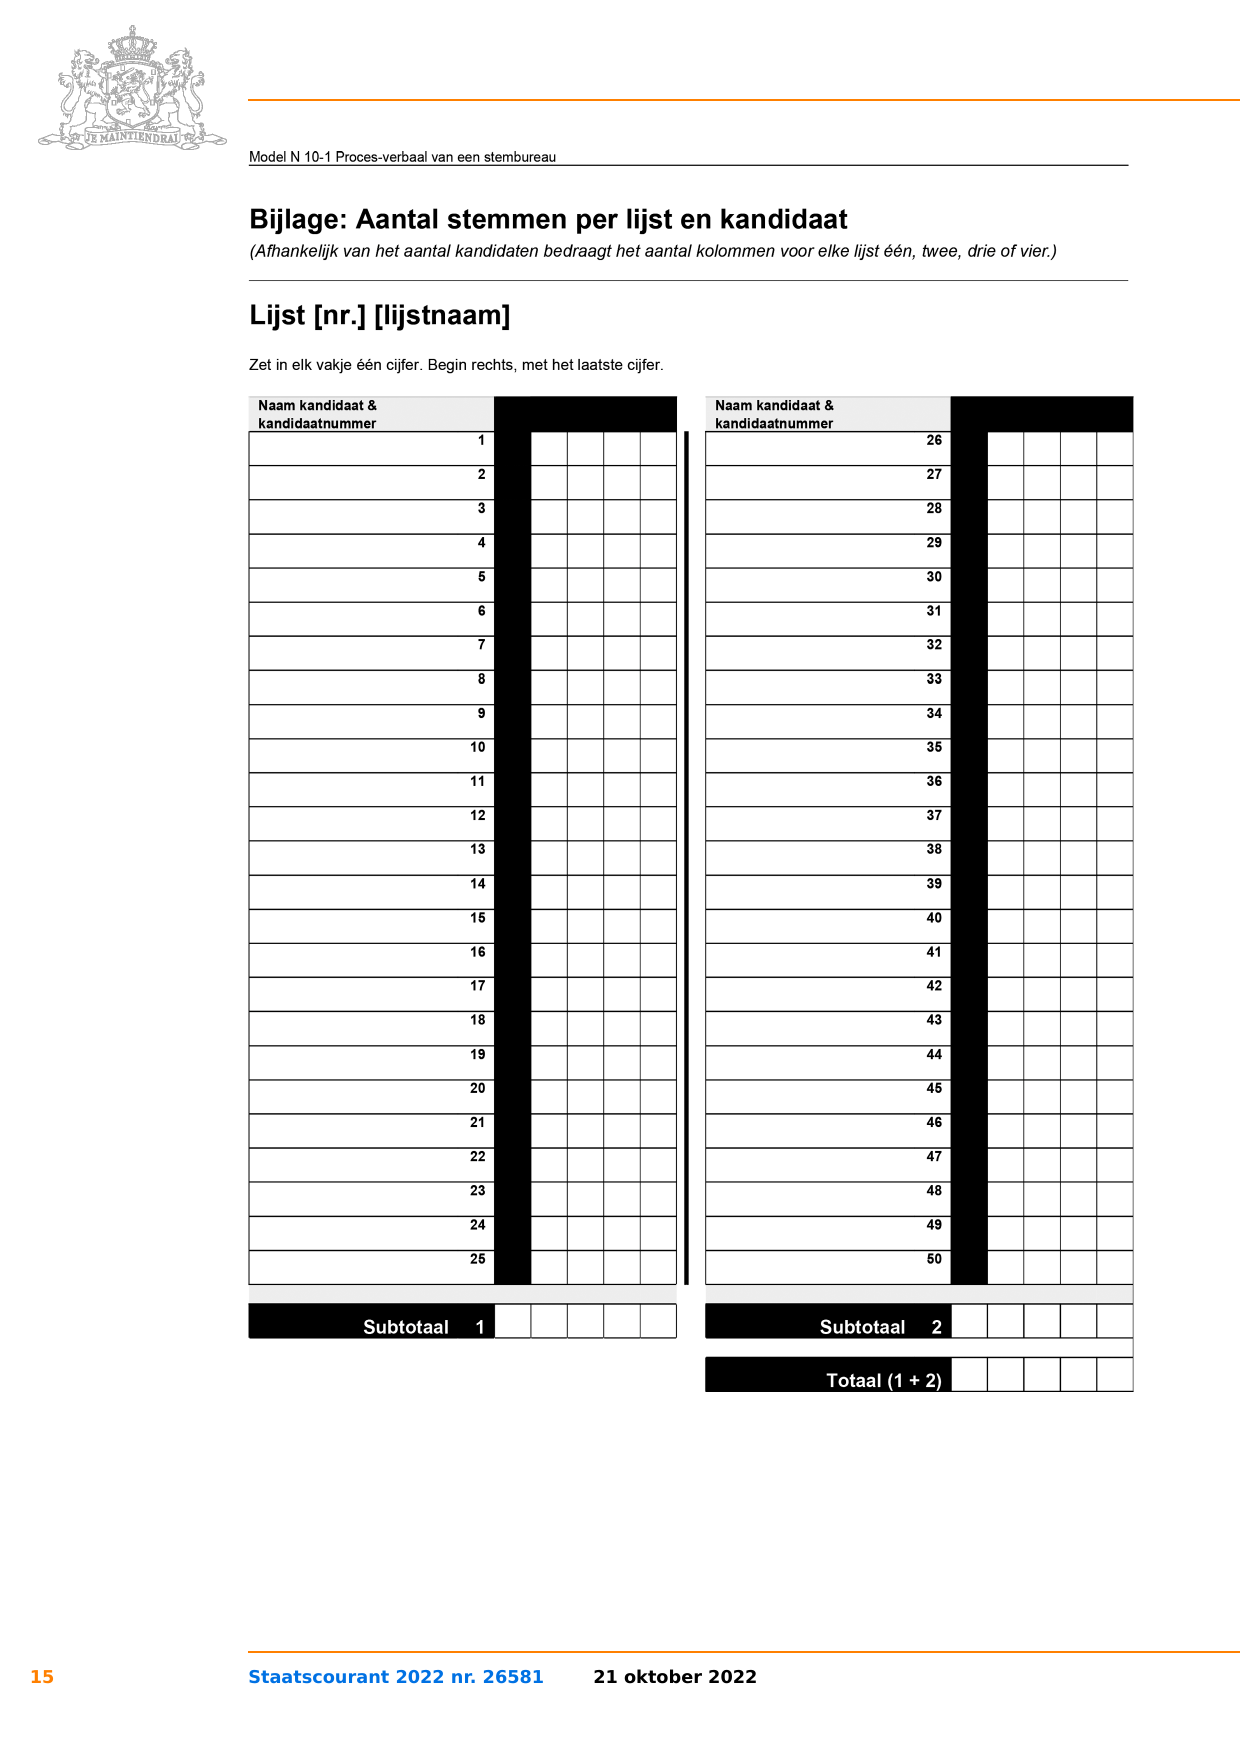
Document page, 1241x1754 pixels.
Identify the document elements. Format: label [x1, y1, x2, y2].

picture [248, 151, 1134, 1392]
picture [38, 25, 227, 150]
